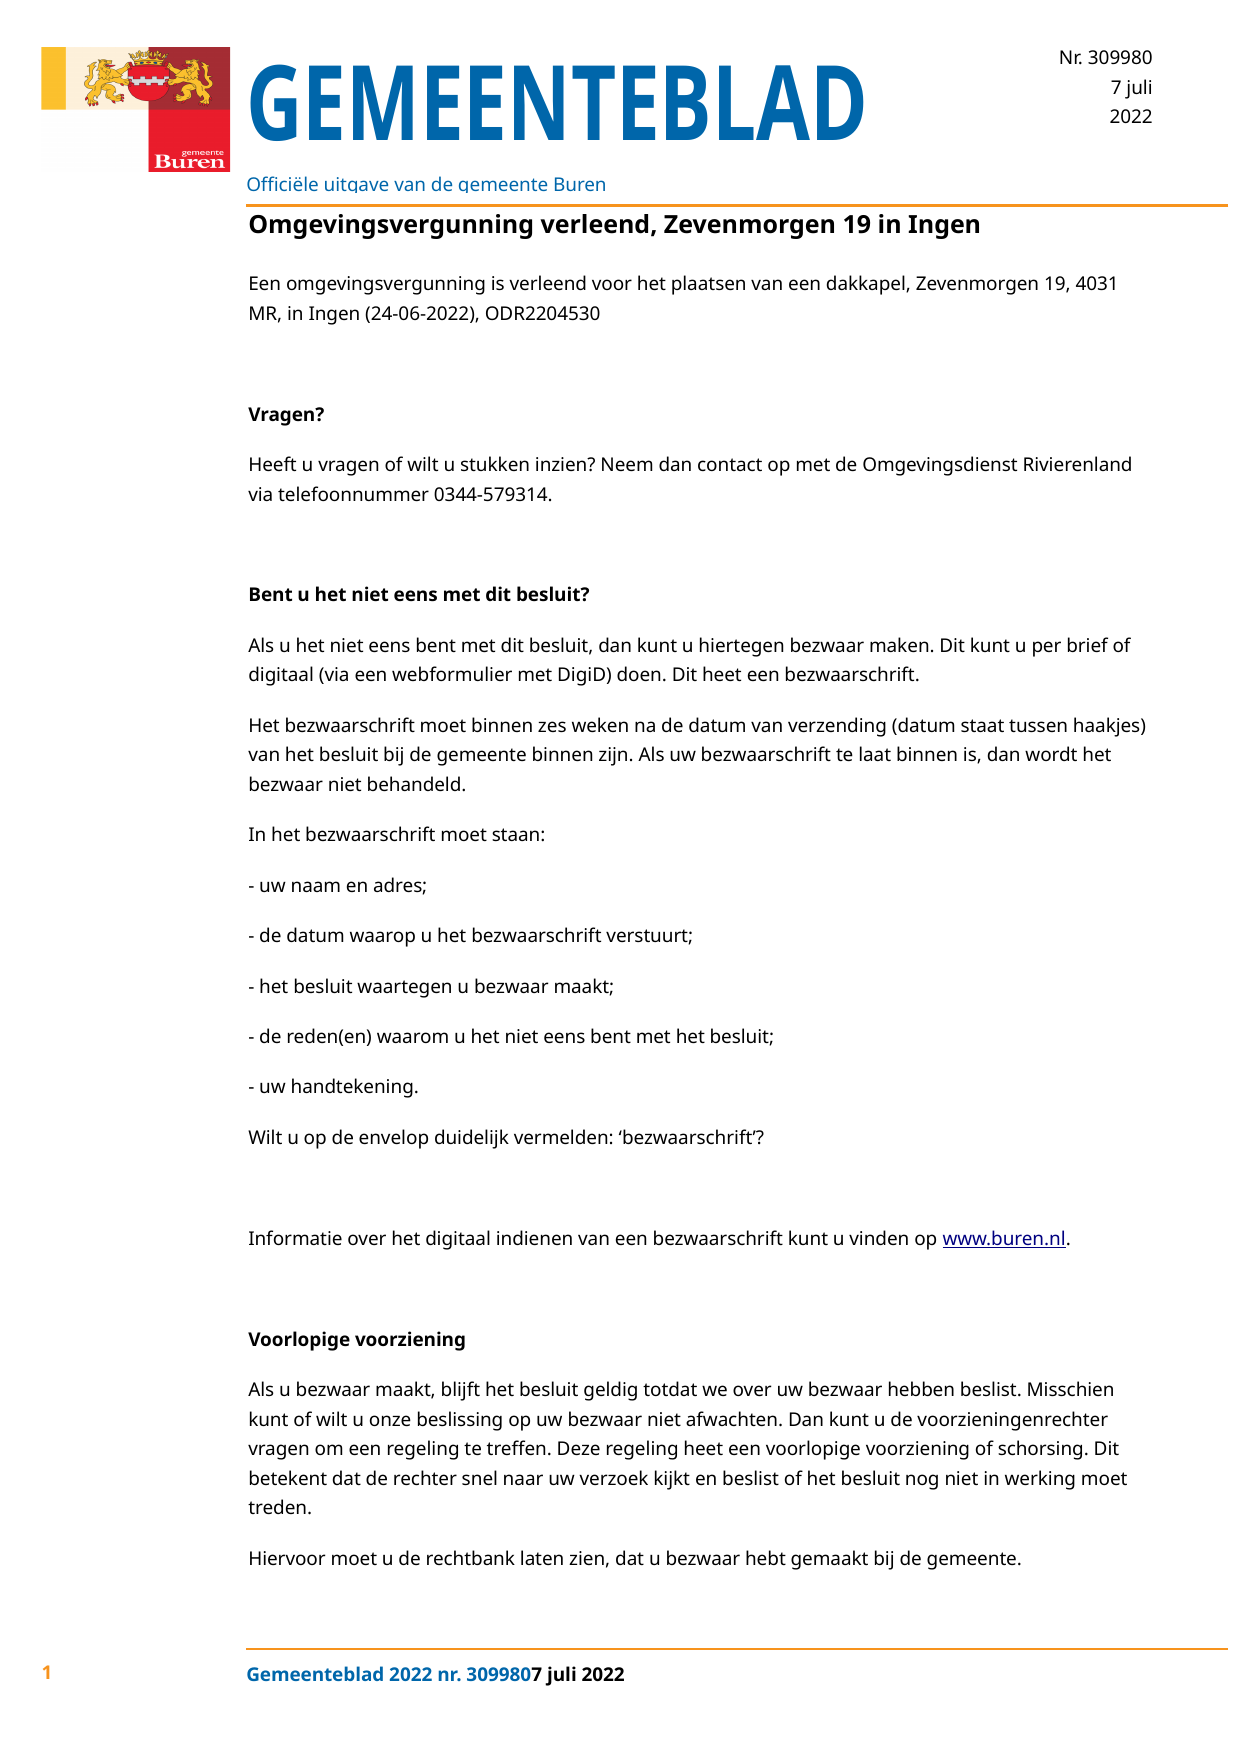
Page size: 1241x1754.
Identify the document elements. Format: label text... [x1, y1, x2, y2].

text - de datum waarop u het bezwaarschrift verstuurt; [248, 922, 1152, 948]
text In het bezwaarschrift moet staan: [248, 822, 1152, 847]
text Hiervoor moet u de rechtbank laten zien, dat u bezwaar hebt gemaakt bij de gemeente. [248, 1545, 1152, 1571]
text - uw handtekening. [248, 1074, 1152, 1099]
text Als u bezwaar maakt, blijft het besluit geldig totdat we over uw bezwaar hebben beslist. Misschien kunt of wilt u onze beslissing op uw bezwaar niet afwachten. Dan kunt u de voorzieningenrechter vragen om een regeling te treffen. Deze regeling heet een voorlopige voorziening of schorsing. Dit betekent dat de rechter snel naar uw verzoek kijkt en beslist of het besluit nog niet in werking moet treden. [248, 1376, 1152, 1520]
text Informatie over het digitaal indienen van een bezwaarschrift kunt u vinden op www.buren.nl. [248, 1225, 1152, 1251]
text Het bezwaarschrift moet binnen zes weken na de datum van verzending (datum staat tussen haakjes) van het besluit bij de gemeente binnen zijn. Als uw bezwaarschrift te laat binnen is, dan wordt het bezwaar niet behandeld. [248, 712, 1152, 797]
text Heeft u vragen of wilt u stukken inzien? Neem dan contact op met de Omgevingsdienst Rivierenland via telefoonnummer 0344-579314. [248, 451, 1152, 506]
text Wilt u op de envelop duidelijk vermelden: ‘bezwaarschrift’? [248, 1124, 1152, 1150]
text Omgevingsvergunning verleend, Zevenmorgen 19 in Ingen [248, 207, 1152, 241]
picture [41, 47, 231, 172]
text Voorlopige voorziening [248, 1326, 1152, 1351]
text Een omgevingsvergunning is verleend voor het plaatsen van een dakkapel, Zevenmorgen 19, 4031 MR, in Ingen (24-06-2022), ODR2204530 [248, 270, 1152, 326]
text - uw naam en adres; [248, 872, 1152, 898]
text - het besluit waartegen u bezwaar maakt; [248, 973, 1152, 998]
text Als u het niet eens bent met dit besluit, dan kunt u hiertegen bezwaar maken. Dit kunt u per brief of digitaal (via een webformulier met DigiD) doen. Dit heet een bezwaarschrift. [248, 632, 1152, 687]
text Bent u het niet eens met dit besluit? [248, 582, 1152, 607]
text Vragen? [248, 401, 1152, 426]
text - de reden(en) waarom u het niet eens bent met het besluit; [248, 1023, 1152, 1049]
